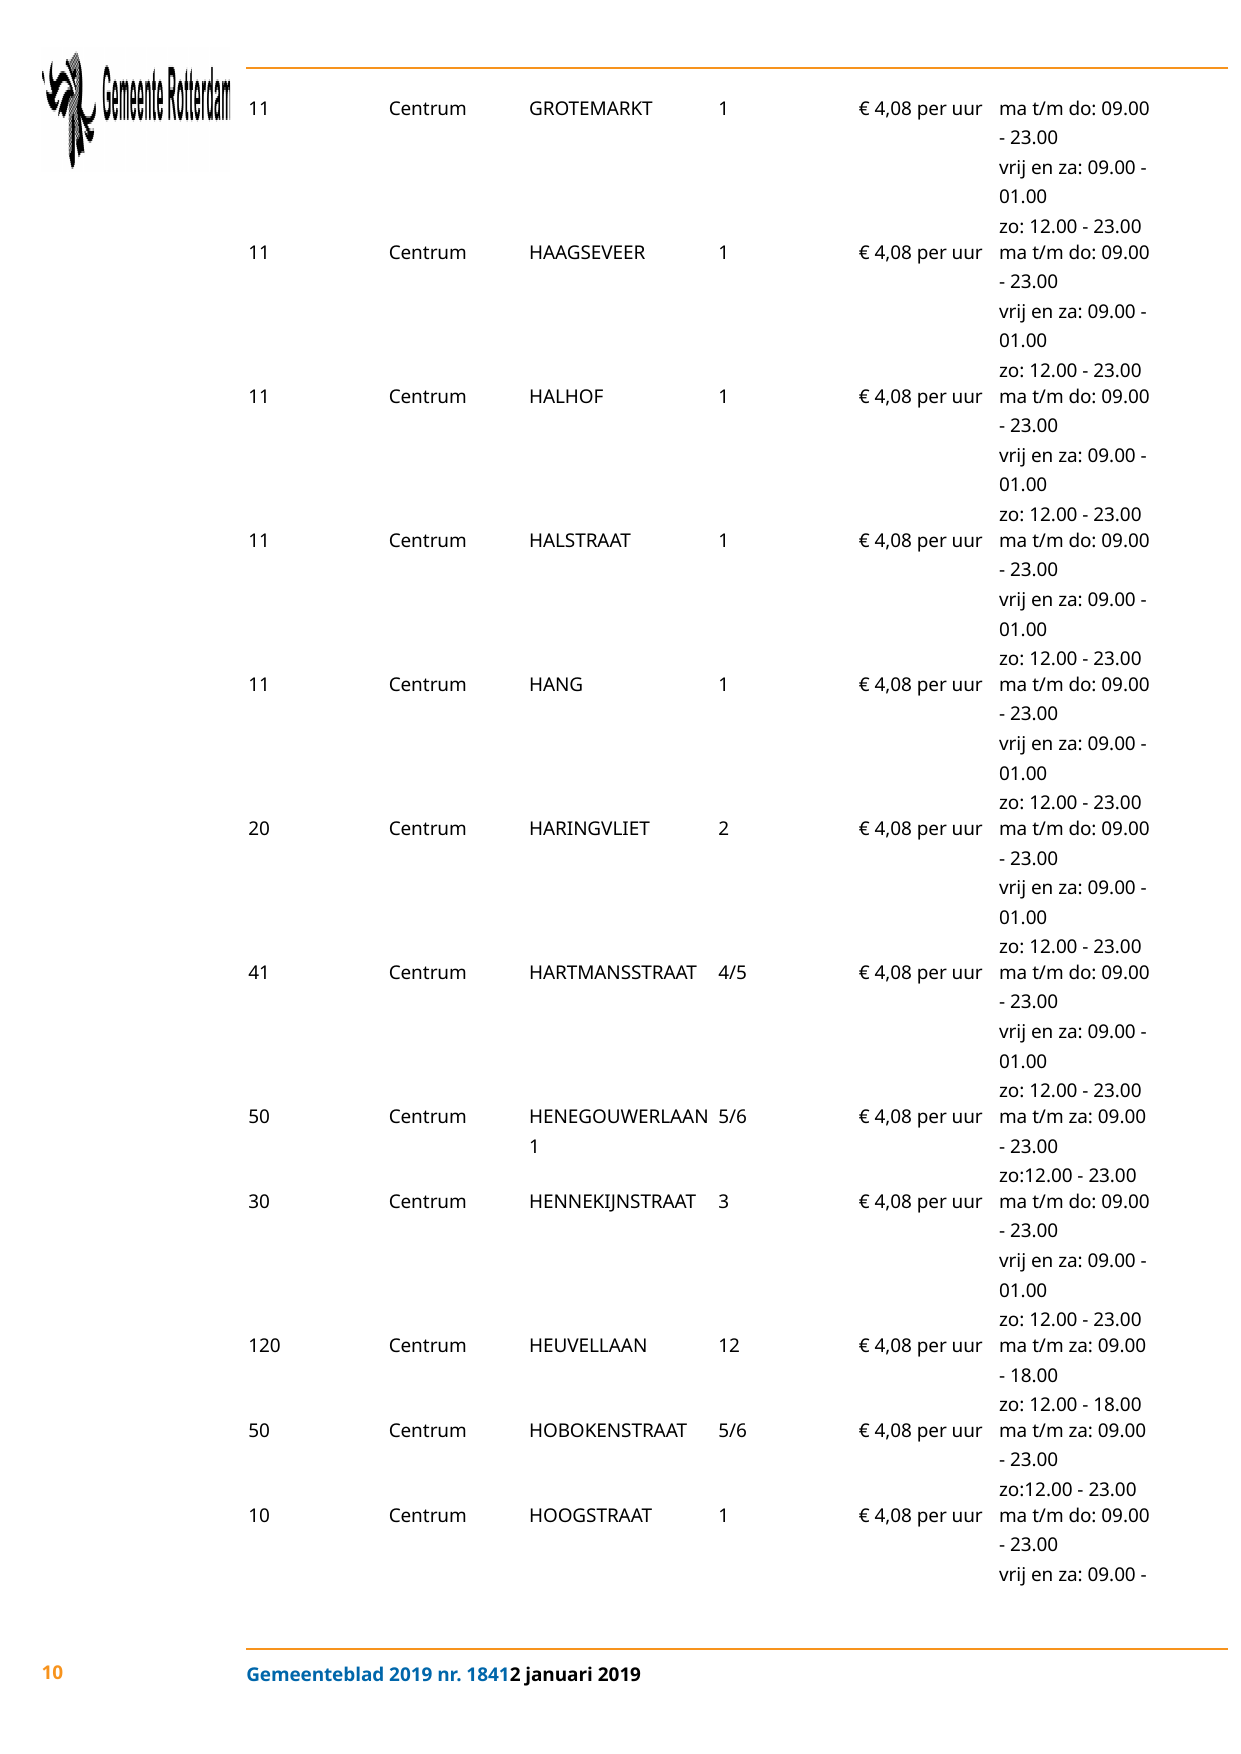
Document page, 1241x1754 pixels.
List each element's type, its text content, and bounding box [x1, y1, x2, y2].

table_cell 2 [718, 815, 858, 959]
table_cell € 4,08 per uur [859, 1188, 999, 1332]
table_cell Centrum [389, 1417, 529, 1502]
table_cell ma t/m do: 09.00 - 23.00 vrij en za: 09.00 - 01.00 zo: 12.00 - 23.00 [999, 239, 1152, 383]
table_cell ma t/m za: 09.00 - 23.00 zo:12.00 - 23.00 [999, 1417, 1152, 1502]
picture [41, 47, 231, 172]
table_cell € 4,08 per uur [859, 239, 999, 383]
table_cell 11 [248, 671, 388, 815]
table_cell 11 [248, 383, 388, 527]
table_cell GROTEMARKT [529, 95, 718, 239]
table_cell 11 [248, 239, 388, 383]
table_cell 4/5 [718, 959, 858, 1103]
table_cell 11 [248, 95, 388, 239]
table_cell Centrum [389, 959, 529, 1103]
table_cell ma t/m za: 09.00 - 23.00 zo:12.00 - 23.00 [999, 1103, 1152, 1188]
table_cell ma t/m za: 09.00 - 18.00 zo: 12.00 - 18.00 [999, 1332, 1152, 1417]
table_cell 3 [718, 1188, 858, 1332]
table_cell 10 [248, 1502, 388, 1587]
table_cell 20 [248, 815, 388, 959]
table_cell ma t/m do: 09.00 - 23.00 vrij en za: 09.00 - 01.00 zo: 12.00 - 23.00 [999, 959, 1152, 1103]
table_cell 5/6 [718, 1417, 858, 1502]
table_cell 120 [248, 1332, 388, 1417]
table_cell 1 [718, 95, 858, 239]
table_cell 1 [718, 383, 858, 527]
table_cell 50 [248, 1417, 388, 1502]
table_cell 30 [248, 1188, 388, 1332]
table_cell 41 [248, 959, 388, 1103]
table_cell € 4,08 per uur [859, 1417, 999, 1502]
table_cell 12 [718, 1332, 858, 1417]
table_cell Centrum [389, 95, 529, 239]
table_cell Centrum [389, 1332, 529, 1417]
table_cell HALSTRAAT [529, 527, 718, 671]
table_cell Centrum [389, 1103, 529, 1188]
table_cell HARINGVLIET [529, 815, 718, 959]
table_cell ma t/m do: 09.00 - 23.00 vrij en za: 09.00 - 01.00 zo: 12.00 - 23.00 [999, 671, 1152, 815]
table_cell € 4,08 per uur [859, 1332, 999, 1417]
table_cell ma t/m do: 09.00 - 23.00 vrij en za: 09.00 - 01.00 zo: 12.00 - 23.00 [999, 383, 1152, 527]
table_cell 5/6 [718, 1103, 858, 1188]
table_cell € 4,08 per uur [859, 1103, 999, 1188]
table_cell Centrum [389, 239, 529, 383]
table_cell € 4,08 per uur [859, 383, 999, 527]
table_cell Centrum [389, 815, 529, 959]
table_cell Centrum [389, 671, 529, 815]
table_cell 1 [718, 239, 858, 383]
table_cell ma t/m do: 09.00 - 23.00 vrij en za: 09.00 - 01.00 zo: 12.00 - 23.00 [999, 1188, 1152, 1332]
table_cell HALHOF [529, 383, 718, 527]
table_cell Centrum [389, 1502, 529, 1587]
table_cell Centrum [389, 383, 529, 527]
table_cell 50 [248, 1103, 388, 1188]
table_cell ma t/m do: 09.00 - 23.00 vrij en za: 09.00 - 01.00 zo: 12.00 - 23.00 [999, 95, 1152, 239]
table_cell 1 [718, 527, 858, 671]
table_cell € 4,08 per uur [859, 1502, 999, 1587]
table_cell HARTMANSSTRAAT [529, 959, 718, 1103]
table_cell Centrum [389, 527, 529, 671]
table_cell 1 [718, 671, 858, 815]
table_cell HENNEKIJNSTRAAT [529, 1188, 718, 1332]
table_cell HANG [529, 671, 718, 815]
table_cell HOOGSTRAAT [529, 1502, 718, 1587]
table_cell HENEGOUWERLAAN 1 [529, 1103, 718, 1188]
table_cell € 4,08 per uur [859, 815, 999, 959]
table_cell ma t/m do: 09.00 - 23.00 vrij en za: 09.00 - 01.00 zo: 12.00 - 23.00 [999, 527, 1152, 671]
table_cell Centrum [389, 1188, 529, 1332]
table_cell HOBOKENSTRAAT [529, 1417, 718, 1502]
table_cell HEUVELLAAN [529, 1332, 718, 1417]
table_cell ma t/m do: 09.00 - 23.00 vrij en za: 09.00 - 01.00 zo: 12.00 - 23.00 [999, 815, 1152, 959]
table_cell € 4,08 per uur [859, 959, 999, 1103]
table_cell ma t/m do: 09.00 - 23.00 vrij en za: 09.00 [999, 1502, 1152, 1587]
table_cell 11 [248, 527, 388, 671]
table_cell € 4,08 per uur [859, 527, 999, 671]
table_cell 1 [718, 1502, 858, 1587]
table_cell HAAGSEVEER [529, 239, 718, 383]
table_cell € 4,08 per uur [859, 95, 999, 239]
table_cell € 4,08 per uur [859, 671, 999, 815]
